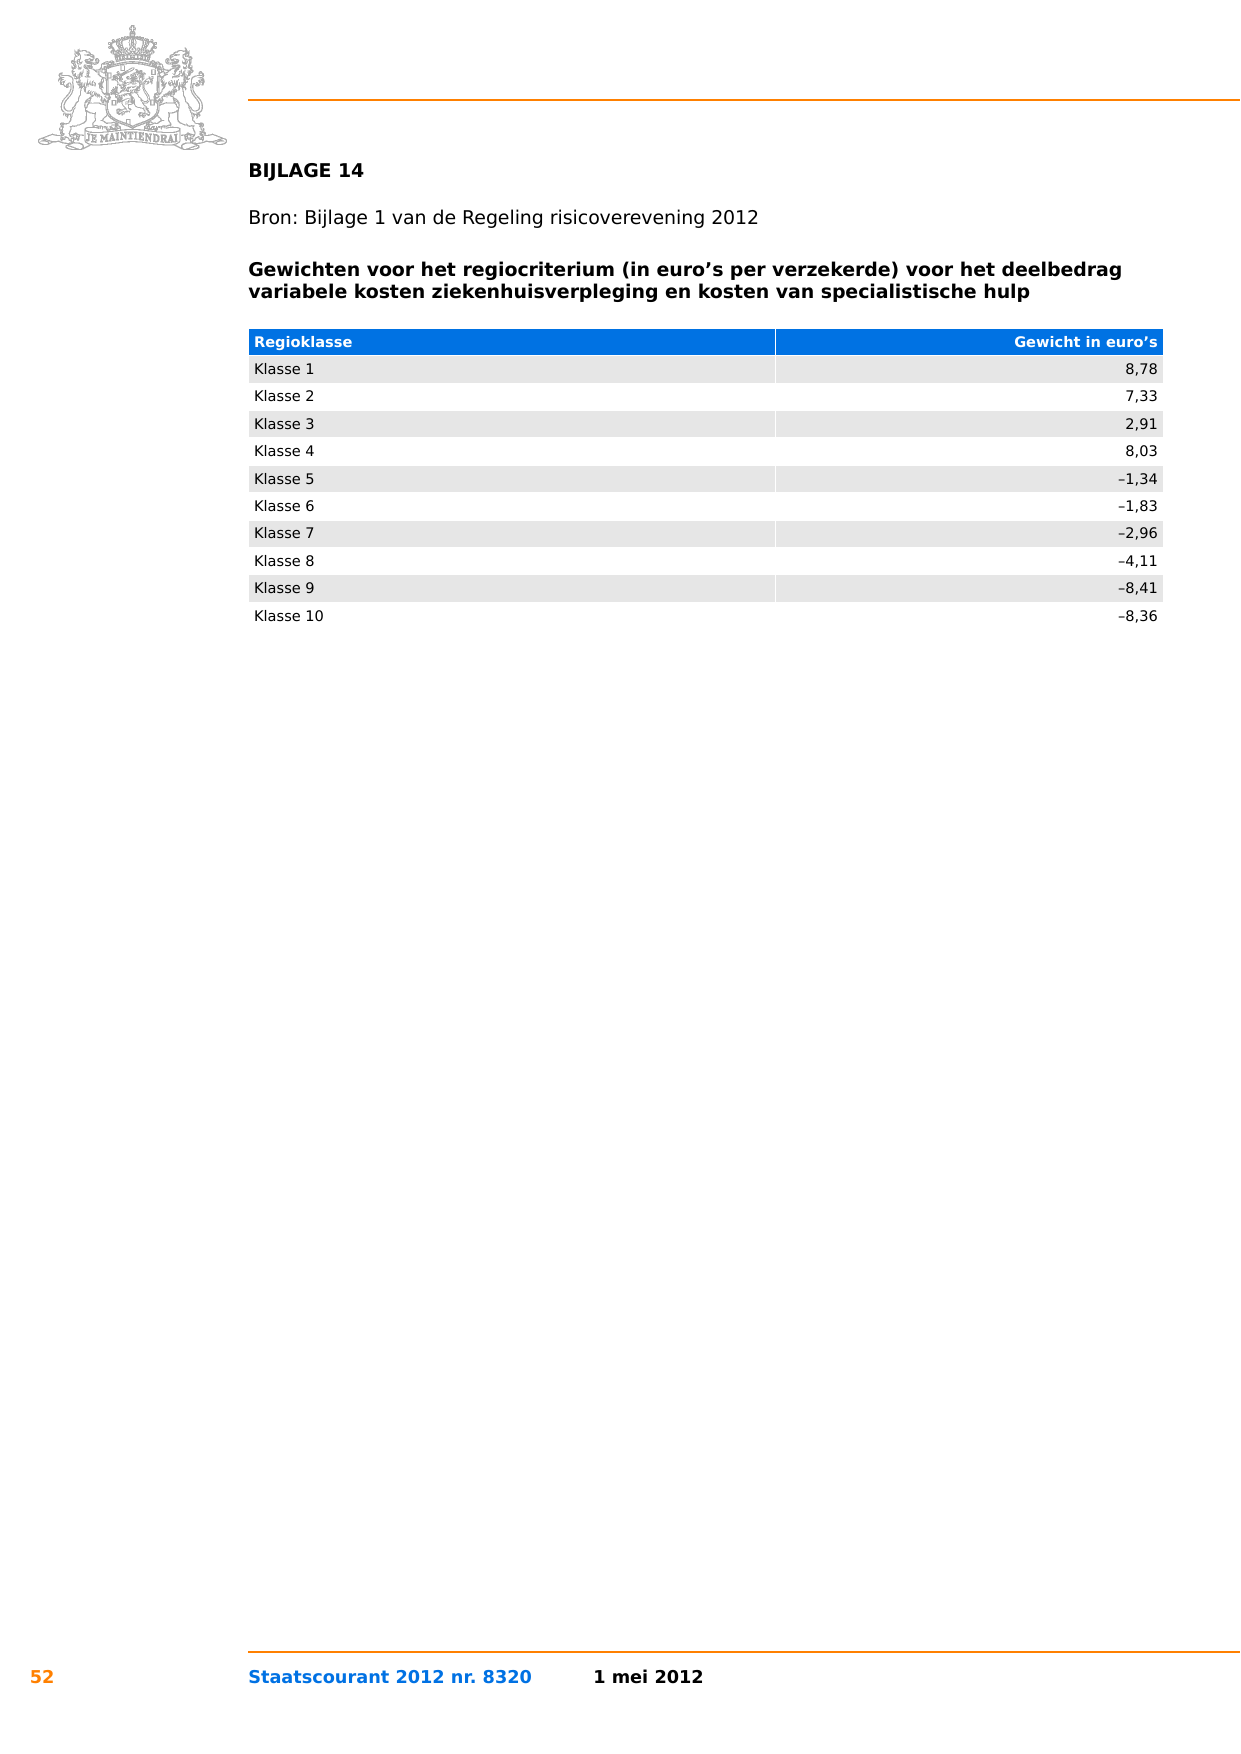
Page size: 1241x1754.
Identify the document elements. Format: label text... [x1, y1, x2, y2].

table_cell –4,11 [776, 548, 1163, 574]
table_cell Klasse 8 [249, 548, 775, 574]
table_cell Klasse 5 [249, 466, 775, 492]
table_cell 7,33 [776, 384, 1163, 410]
table_header Gewicht in euro’s [776, 329, 1163, 355]
table_cell 8,03 [776, 439, 1163, 465]
table_cell Klasse 7 [249, 521, 775, 547]
table_header Regioklasse [249, 329, 775, 355]
table_cell –8,41 [776, 575, 1163, 602]
table_cell Klasse 9 [249, 575, 775, 602]
table_cell –8,36 [776, 603, 1163, 629]
table_cell Klasse 4 [249, 439, 775, 465]
table_cell 8,78 [776, 356, 1163, 383]
table_cell –2,96 [776, 521, 1163, 547]
subtitle Gewichten voor het regiocriterium (in euro’s per verzekerde) voor het deelbedrag variabele kosten ziekenhuisverpleging en kosten van specialistische hulp [248, 259, 1163, 303]
text Bron: Bijlage 1 van de Regeling risicoverevening 2012 [248, 207, 1163, 229]
table_cell –1,34 [776, 466, 1163, 492]
table_cell –1,83 [776, 493, 1163, 519]
picture [38, 25, 227, 150]
table_cell Klasse 10 [249, 603, 775, 629]
table_cell 2,91 [776, 411, 1163, 437]
table_cell Klasse 6 [249, 493, 775, 519]
subtitle BIJLAGE 14 [248, 160, 1163, 182]
table_cell Klasse 1 [249, 356, 775, 383]
table_cell Klasse 3 [249, 411, 775, 437]
table_cell Klasse 2 [249, 384, 775, 410]
